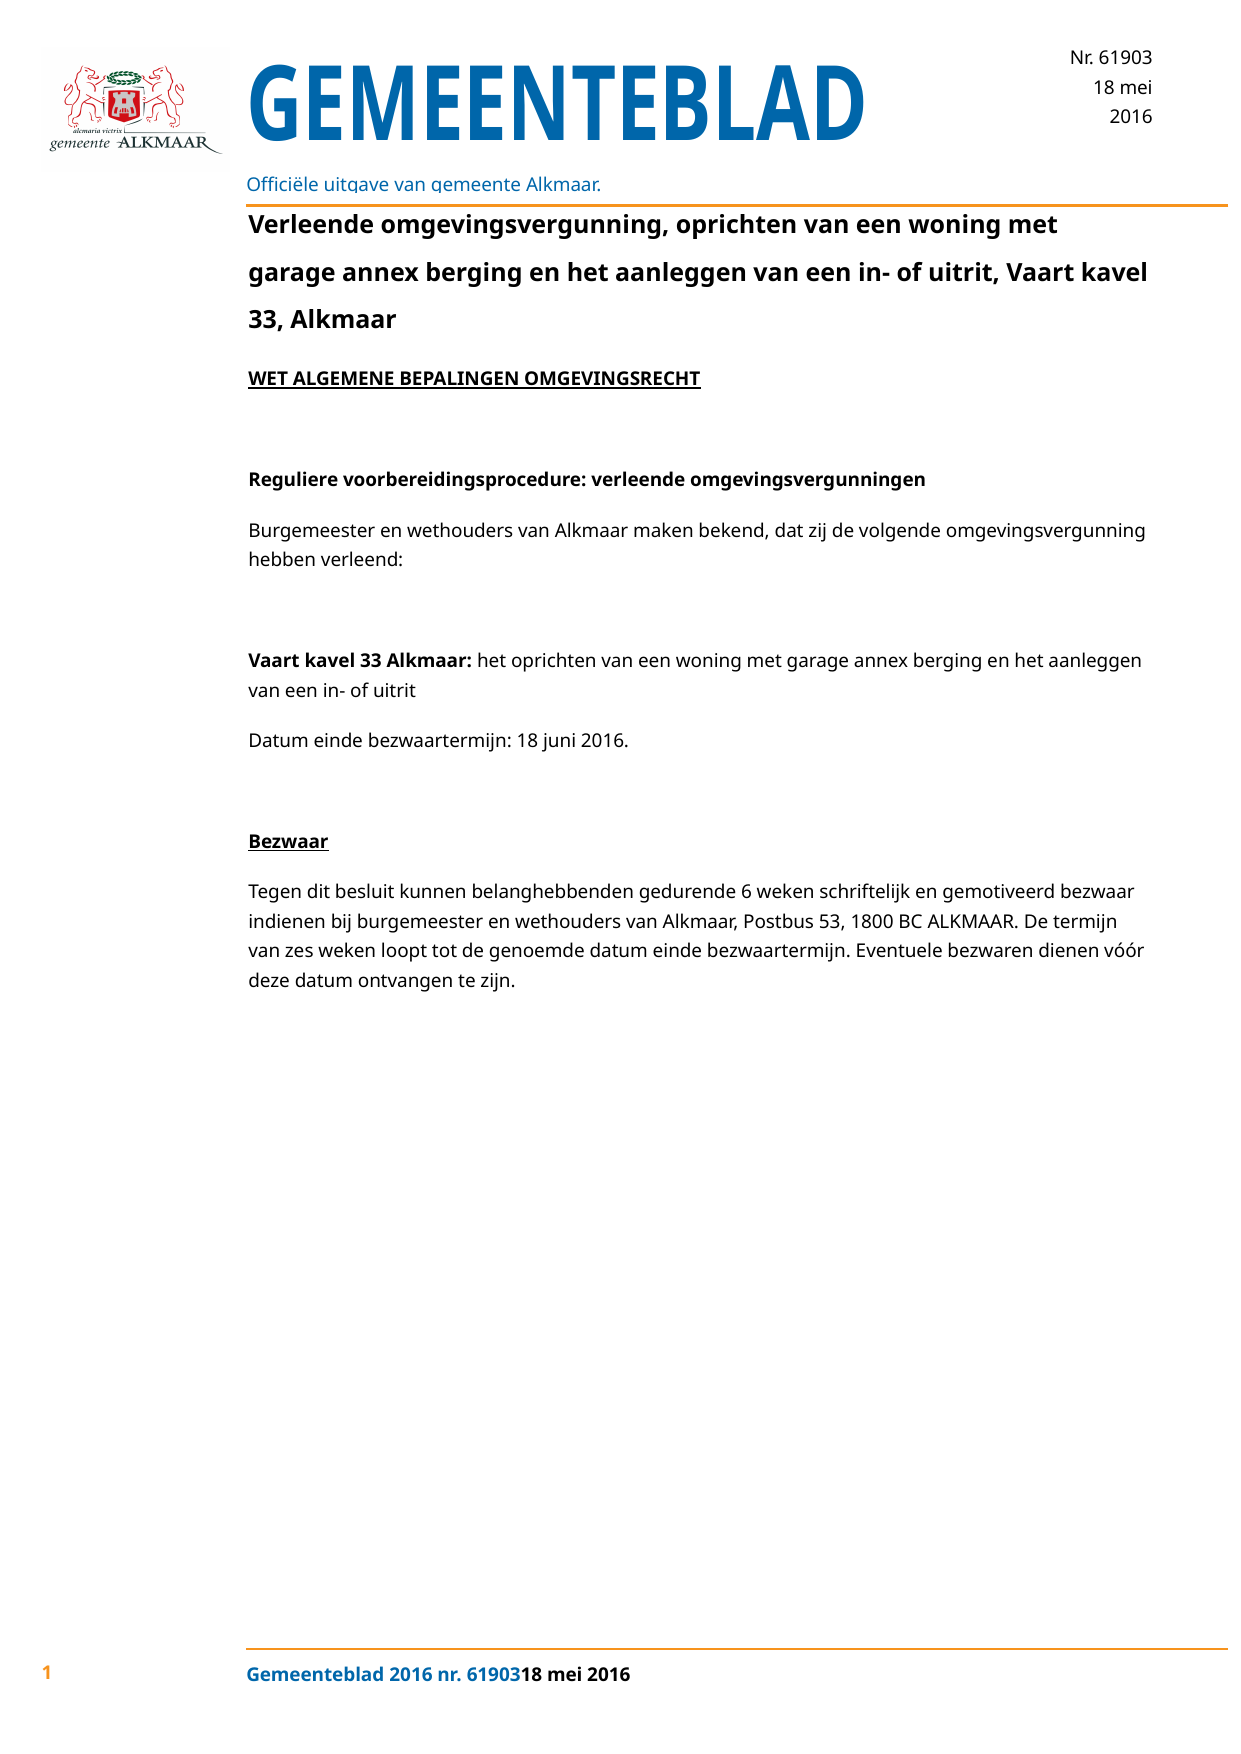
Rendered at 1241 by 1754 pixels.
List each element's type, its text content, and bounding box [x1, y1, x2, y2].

text Datum einde bezwaartermijn: 18 juni 2016. [248, 727, 1152, 753]
text Tegen dit besluit kunnen belanghebbenden gedurende 6 weken schriftelijk en gemotiveerd bezwaar indienen bij burgemeester en wethouders van Alkmaar, Postbus 53, 1800 BC ALKMAAR. De termijn van zes weken loopt tot de genoemde datum einde bezwaartermijn. Eventuele bezwaren dienen vóór deze datum ontvangen te zijn. [248, 878, 1152, 993]
text WET ALGEMENE BEPALINGEN OMGEVINGSRECHT [248, 366, 1152, 391]
picture [41, 47, 231, 172]
text Verleende omgevingsvergunning, oprichten van een woning met garage annex berging en het aanleggen van een in- of uitrit, Vaart kavel 33, Alkmaar [248, 207, 1152, 336]
text Vaart kavel 33 Alkmaar: het oprichten van een woning met garage annex berging en het aanleggen van een in- of uitrit [248, 647, 1152, 702]
text Bezwaar [248, 828, 1152, 854]
text Reguliere voorbereidingsprocedure: verleende omgevingsvergunningen [248, 466, 1152, 492]
text Burgemeester en wethouders van Alkmaar maken bekend, dat zij de volgende omgevingsvergunning hebben verleend: [248, 517, 1152, 572]
